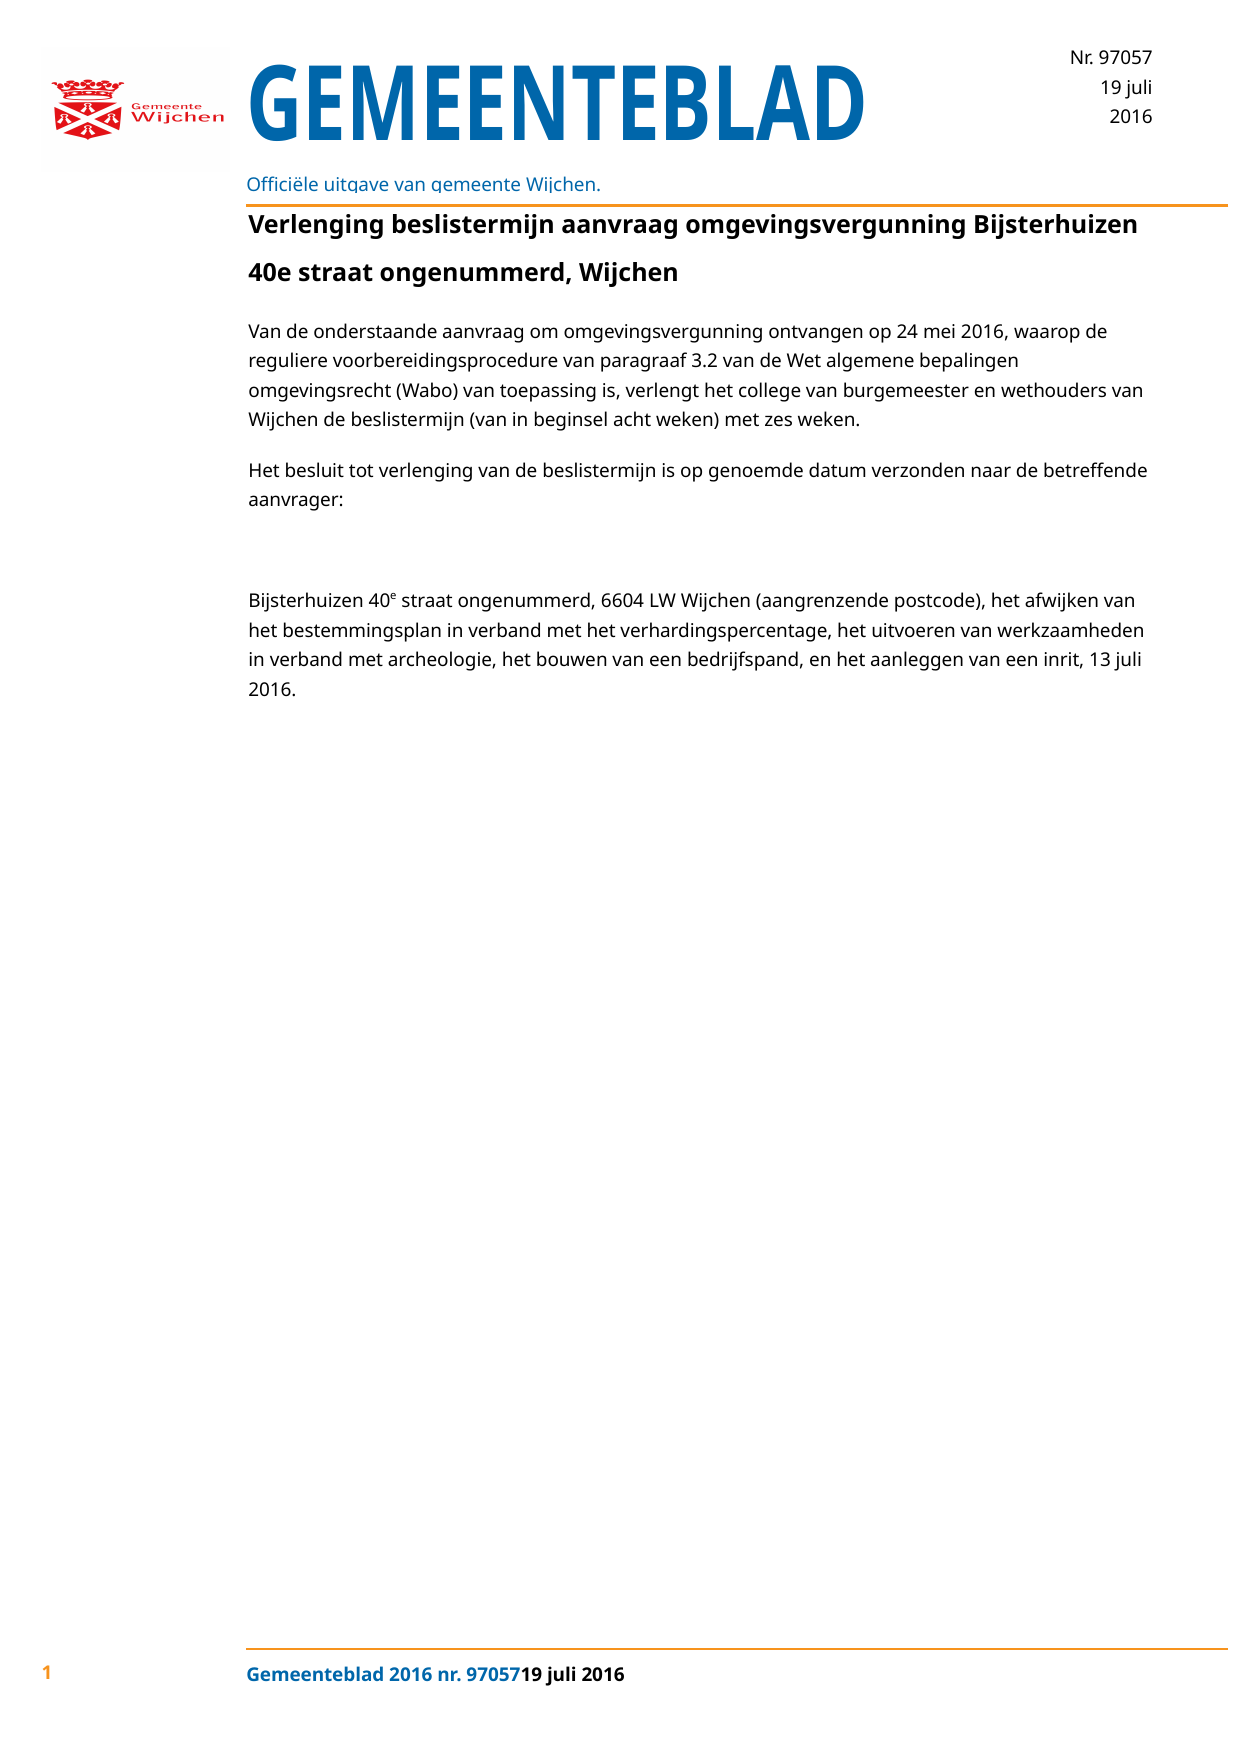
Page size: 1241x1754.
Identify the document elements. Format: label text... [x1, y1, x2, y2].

text Van de onderstaande aanvraag om omgevingsvergunning ontvangen op 24 mei 2016, waarop de reguliere voorbereidingsprocedure van paragraaf 3.2 van de Wet algemene bepalingen omgevingsrecht (Wabo) van toepassing is, verlengt het college van burgemeester en wethouders van Wijchen de beslistermijn (van in beginsel acht weken) met zes weken. [248, 318, 1152, 432]
text Het besluit tot verlenging van de beslistermijn is op genoemde datum verzonden naar de betreffende aanvrager: [248, 457, 1152, 512]
text Verlenging beslistermijn aanvraag omgevingsvergunning Bijsterhuizen 40e straat ongenummerd, Wijchen [248, 207, 1152, 288]
text Bijsterhuizen 40e straat ongenummerd, 6604 LW Wijchen (aangrenzende postcode), het afwijken van het bestemmingsplan in verband met het verhardingspercentage, het uitvoeren van werkzaamheden in verband met archeologie, het bouwen van een bedrijfspand, en het aanleggen van een inrit, 13 juli 2016. [248, 587, 1152, 702]
picture [41, 47, 231, 172]
